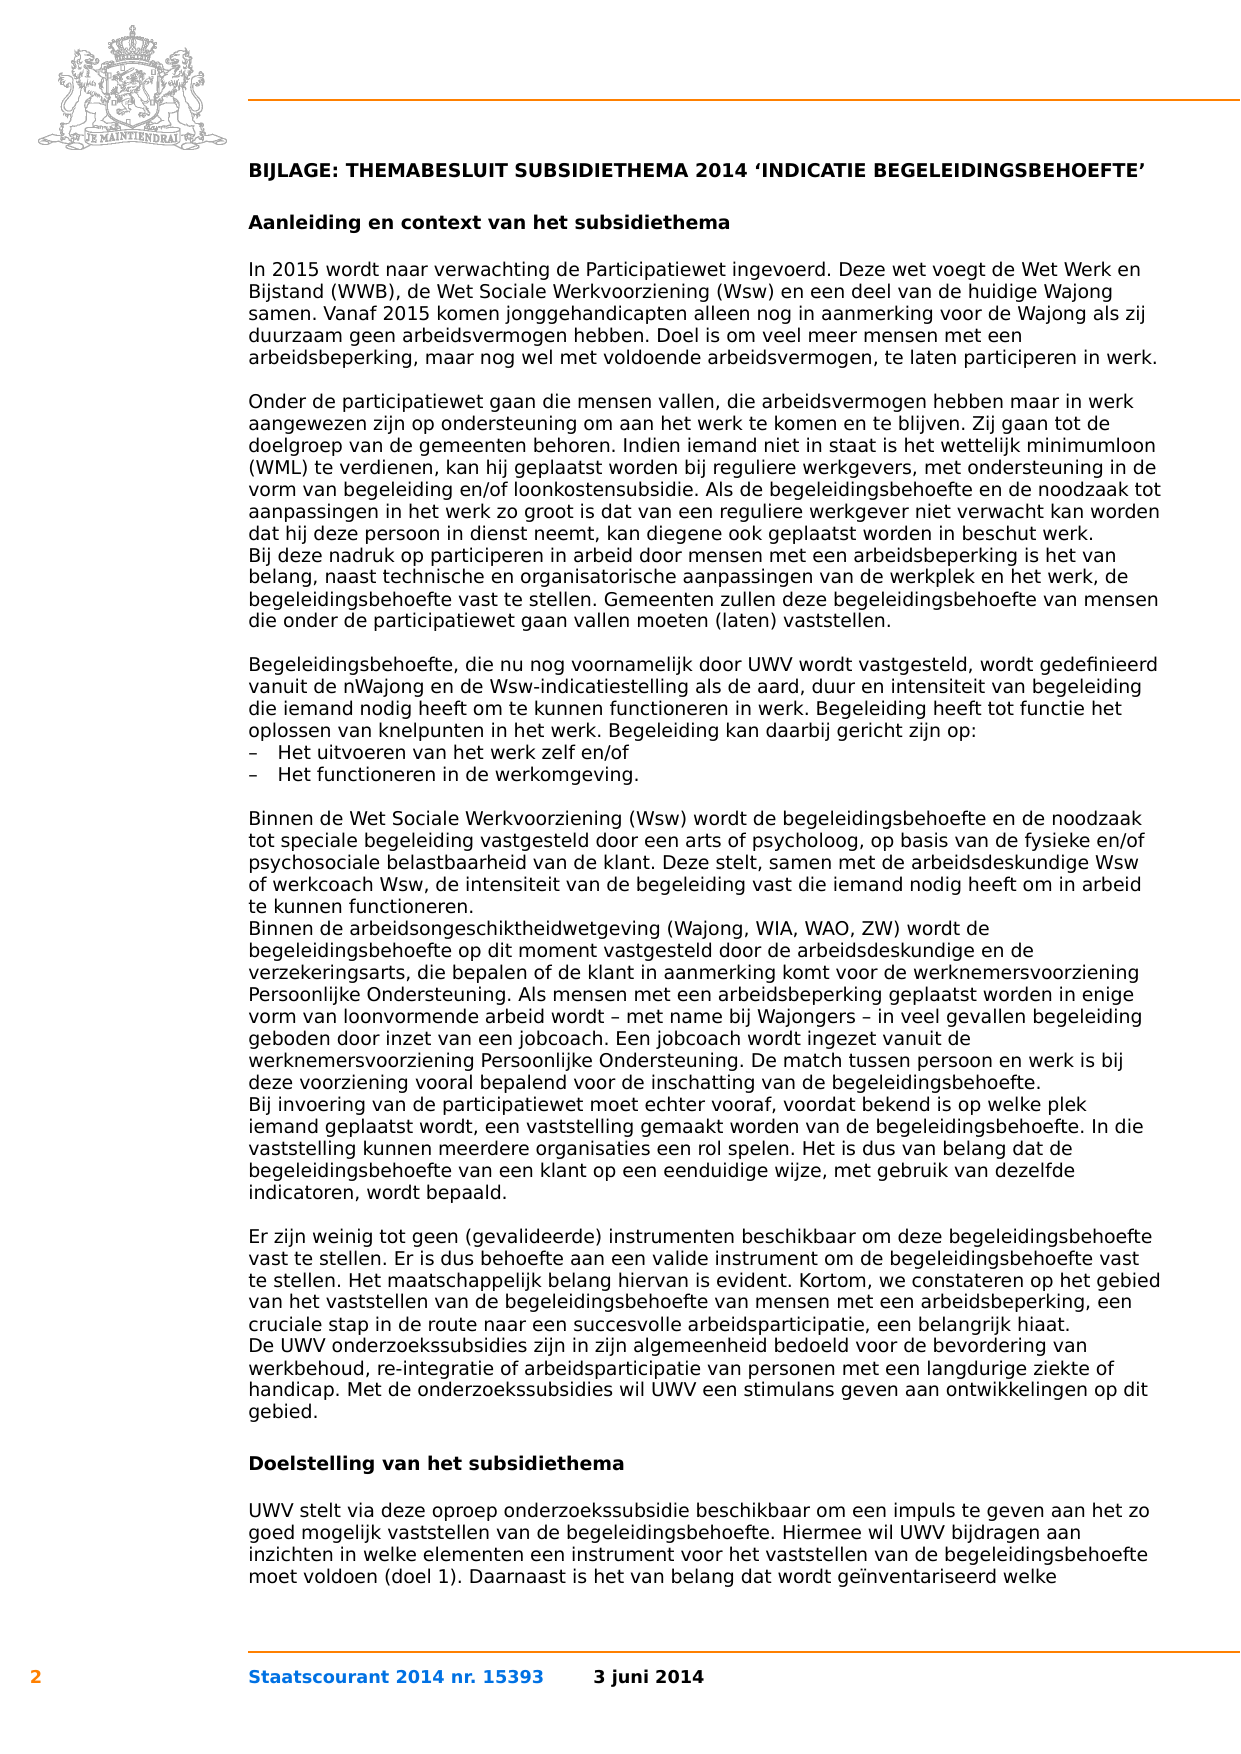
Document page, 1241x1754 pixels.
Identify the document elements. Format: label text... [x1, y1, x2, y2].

subtitle Aanleiding en context van het subsidiethema [248, 212, 1163, 234]
text In 2015 wordt naar verwachting de Participatiewet ingevoerd. Deze wet voegt de Wet Werk en Bijstand (WWB), de Wet Sociale Werkvoorziening (Wsw) en een deel van de huidige Wajong samen. Vanaf 2015 komen jonggehandicapten alleen nog in aanmerking voor de Wajong als zij duurzaam geen arbeidsvermogen hebben. Doel is om veel meer mensen met een arbeidsbeperking, maar nog wel met voldoende arbeidsvermogen, te laten participeren in werk. [248, 259, 1163, 369]
text – Het functioneren in de werkomgeving. [248, 764, 1163, 786]
text – Het uitvoeren van het werk zelf en/of [248, 742, 1163, 764]
text Bij invoering van de participatiewet moet echter vooraf, voordat bekend is op welke plek iemand geplaatst wordt, een vaststelling gemaakt worden van de begeleidingsbehoefte. In die vaststelling kunnen meerdere organisaties een rol spelen. Het is dus van belang dat de begeleidingsbehoefte van een klant op een eenduidige wijze, met gebruik van dezelfde indicatoren, wordt bepaald. [248, 1094, 1163, 1204]
text Binnen de Wet Sociale Werkvoorziening (Wsw) wordt de begeleidingsbehoefte en de noodzaak tot speciale begeleiding vastgesteld door een arts of psycholoog, op basis van de fysieke en/of psychosociale belastbaarheid van de klant. Deze stelt, samen met de arbeidsdeskundige Wsw of werkcoach Wsw, de intensiteit van de begeleiding vast die iemand nodig heeft om in arbeid te kunnen functioneren. [248, 808, 1163, 918]
text Onder de participatiewet gaan die mensen vallen, die arbeidsvermogen hebben maar in werk aangewezen zijn op ondersteuning om aan het werk te komen en te blijven. Zij gaan tot de doelgroep van de gemeenten behoren. Indien iemand niet in staat is het wettelijk minimumloon (WML) te verdienen, kan hij geplaatst worden bij reguliere werkgevers, met ondersteuning in de vorm van begeleiding en/of loonkostensubsidie. Als de begeleidingsbehoefte en de noodzaak tot aanpassingen in het werk zo groot is dat van een reguliere werkgever niet verwacht kan worden dat hij deze persoon in dienst neemt, kan diegene ook geplaatst worden in beschut werk. [248, 391, 1163, 544]
picture [38, 25, 227, 150]
text Er zijn weinig tot geen (gevalideerde) instrumenten beschikbaar om deze begeleidingsbehoefte vast te stellen. Er is dus behoefte aan een valide instrument om de begeleidingsbehoefte vast te stellen. Het maatschappelijk belang hiervan is evident. Kortom, we constateren op het gebied van het vaststellen van de begeleidingsbehoefte van mensen met een arbeidsbeperking, een cruciale stap in de route naar een succesvolle arbeidsparticipatie, een belangrijk hiaat. [248, 1226, 1163, 1335]
text Bij deze nadruk op participeren in arbeid door mensen met een arbeidsbeperking is het van belang, naast technische en organisatorische aanpassingen van de werkplek en het werk, de begeleidingsbehoefte vast te stellen. Gemeenten zullen deze begeleidingsbehoefte van mensen die onder de participatiewet gaan vallen moeten (laten) vaststellen. [248, 544, 1163, 632]
text UWV stelt via deze oproep onderzoekssubsidie beschikbaar om een impuls te geven aan het zo goed mogelijk vaststellen van de begeleidingsbehoefte. Hiermee wil UWV bijdragen aan inzichten in welke elementen een instrument voor het vaststellen van de begeleidingsbehoefte moet voldoen (doel 1). Daarnaast is het van belang dat wordt geïnventariseerd welke [248, 1500, 1163, 1588]
text Begeleidingsbehoefte, die nu nog voornamelijk door UWV wordt vastgesteld, wordt gedefinieerd vanuit de nWajong en de Wsw-indicatiestelling als de aard, duur en intensiteit van begeleiding die iemand nodig heeft om te kunnen functioneren in werk. Begeleiding heeft tot functie het oplossen van knelpunten in het werk. Begeleiding kan daarbij gericht zijn op: [248, 654, 1163, 742]
text Binnen de arbeidsongeschiktheidwetgeving (Wajong, WIA, WAO, ZW) wordt de begeleidingsbehoefte op dit moment vastgesteld door de arbeidsdeskundige en de verzekeringsarts, die bepalen of de klant in aanmerking komt voor de werknemersvoorziening Persoonlijke Ondersteuning. Als mensen met een arbeidsbeperking geplaatst worden in enige vorm van loonvormende arbeid wordt – met name bij Wajongers – in veel gevallen begeleiding geboden door inzet van een jobcoach. Een jobcoach wordt ingezet vanuit de werknemersvoorziening Persoonlijke Ondersteuning. De match tussen persoon en werk is bij deze voorziening vooral bepalend voor de inschatting van de begeleidingsbehoefte. [248, 918, 1163, 1094]
text De UWV onderzoekssubsidies zijn in zijn algemeenheid bedoeld voor de bevordering van werkbehoud, re-integratie of arbeidsparticipatie van personen met een langdurige ziekte of handicap. Met de onderzoekssubsidies wil UWV een stimulans geven aan ontwikkelingen op dit gebied. [248, 1335, 1163, 1423]
subtitle Doelstelling van het subsidiethema [248, 1453, 1163, 1475]
subtitle BIJLAGE: THEMABESLUIT SUBSIDIETHEMA 2014 ‘INDICATIE BEGELEIDINGSBEHOEFTE’ [248, 160, 1163, 182]
